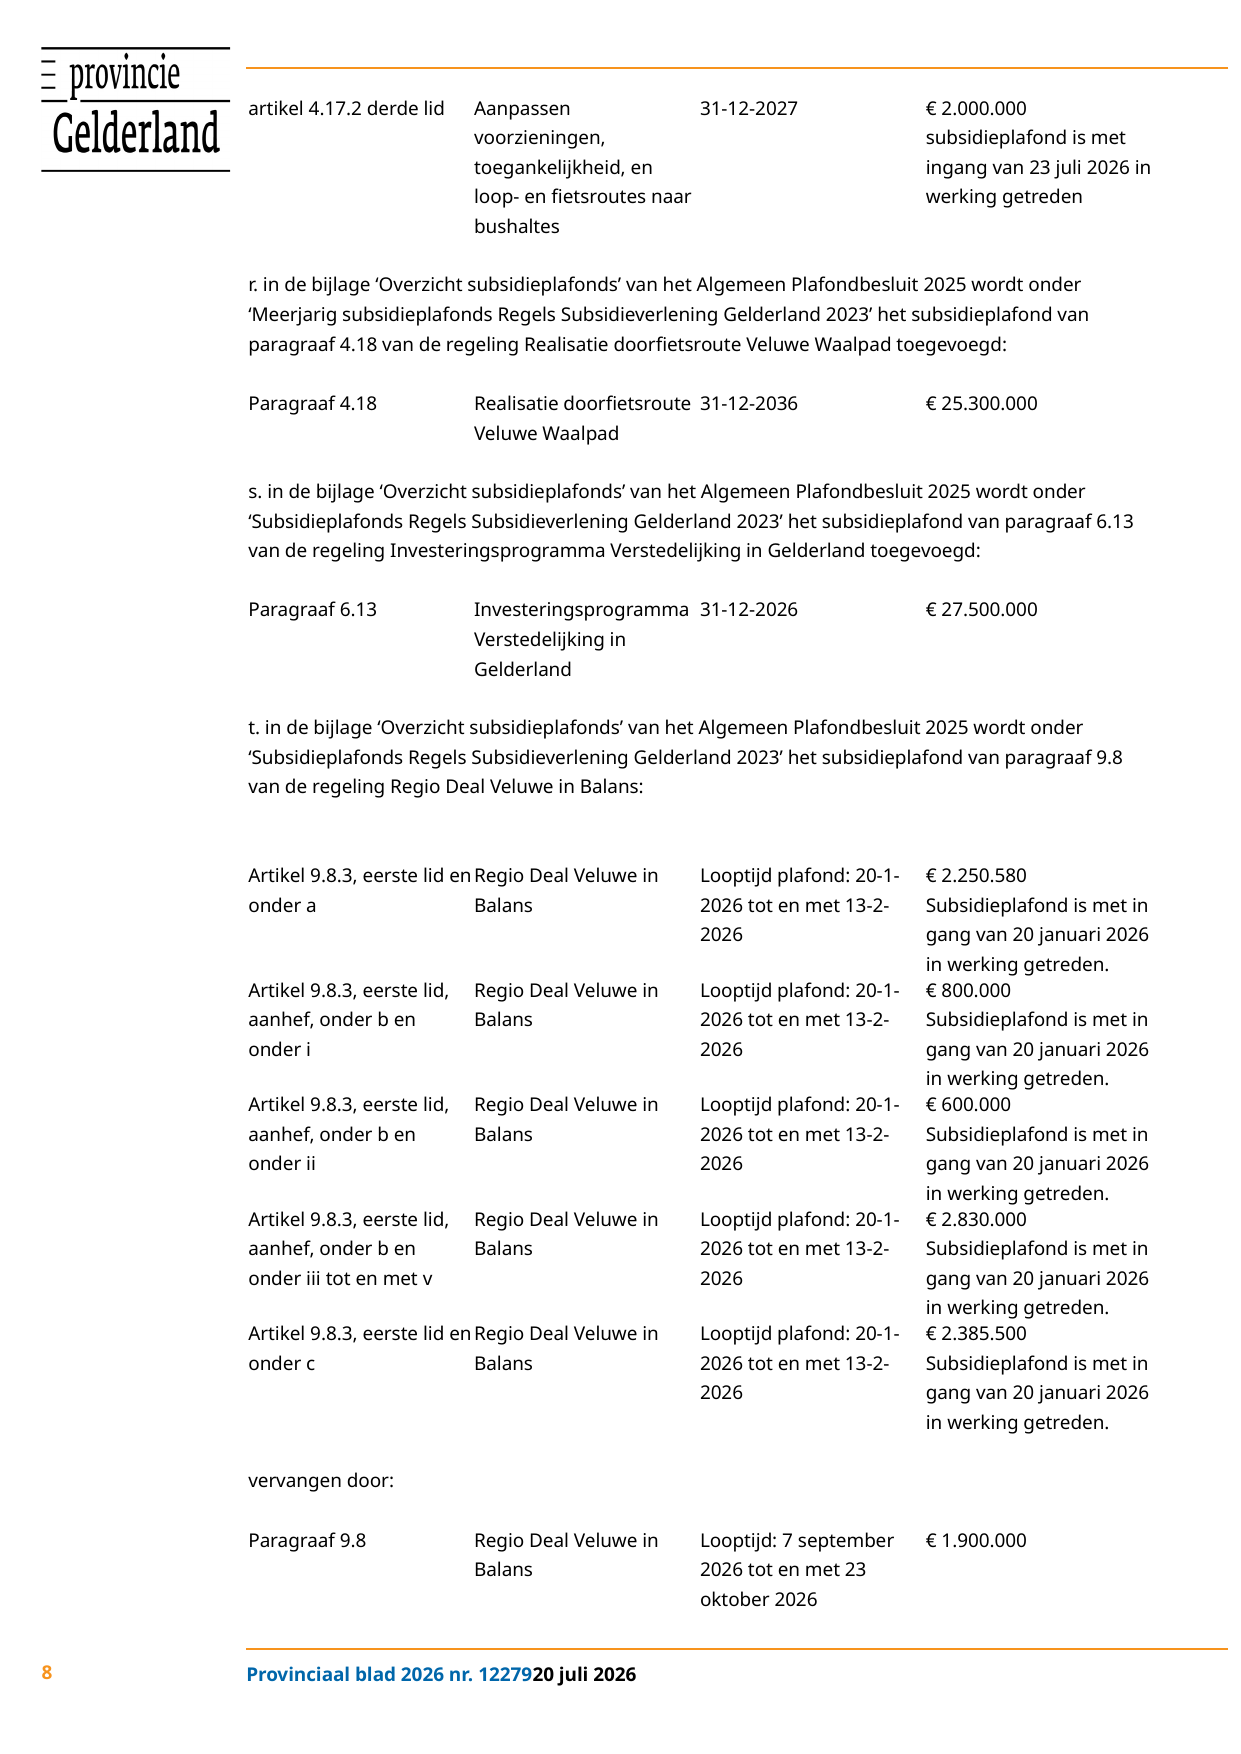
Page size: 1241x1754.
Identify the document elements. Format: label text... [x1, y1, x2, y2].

table_header Investeringsprogramma Verstedelijking in Gelderland [474, 597, 700, 682]
table_cell Looptijd plafond: 20-1-2026 tot en met 13-2-2026 [700, 1320, 926, 1435]
table_cell Regio Deal Veluwe in Balans [474, 977, 700, 1091]
table_cell artikel 4.17.2 derde lid [248, 95, 474, 239]
table_header € 1.900.000 [926, 1527, 1152, 1612]
table_cell Regio Deal Veluwe in Balans [474, 1091, 700, 1206]
table_header € 2.250.580 Subsidieplafond is met in gang van 20 januari 2026 in werking getreden. [926, 863, 1152, 977]
table_header Regio Deal Veluwe in Balans [474, 863, 700, 977]
table_cell Artikel 9.8.3, eerste lid en onder c [248, 1320, 474, 1435]
table_cell Artikel 9.8.3, eerste lid, aanhef, onder b en onder i [248, 977, 474, 1091]
table_cell Looptijd plafond: 20-1-2026 tot en met 13-2-2026 [700, 1091, 926, 1206]
table_cell € 2.385.500 Subsidieplafond is met in gang van 20 januari 2026 in werking getreden. [926, 1320, 1152, 1435]
text r. in de bijlage ‘Overzicht subsidieplafonds’ van het Algemeen Plafondbesluit 2025 wordt onder ‘Meerjarig subsidieplafonds Regels Subsidieverlening Gelderland 2023’ het subsidieplafond van paragraaf 4.18 van de regeling Realisatie doorfietsroute Veluwe Waalpad toegevoegd: [248, 272, 1152, 357]
table_cell € 2.000.000 subsidieplafond is met ingang van 23 juli 2026 in werking getreden [926, 95, 1152, 239]
table_header Paragraaf 4.18 [248, 390, 474, 445]
table_header Artikel 9.8.3, eerste lid en onder a [248, 863, 474, 977]
table_cell Regio Deal Veluwe in Balans [474, 1206, 700, 1320]
table_cell Artikel 9.8.3, eerste lid, aanhef, onder b en onder iii tot en met v [248, 1206, 474, 1320]
table_header Realisatie doorfietsroute Veluwe Waalpad [474, 390, 700, 445]
table_cell 31-12-2027 [700, 95, 926, 239]
table_header € 27.500.000 [926, 597, 1152, 682]
table_cell Regio Deal Veluwe in Balans [474, 1320, 700, 1435]
table_header Regio Deal Veluwe in Balans [474, 1527, 700, 1612]
table_header € 25.300.000 [926, 390, 1152, 445]
table_header 31-12-2026 [700, 597, 926, 682]
text vervangen door: [248, 1468, 1152, 1493]
picture [41, 47, 231, 172]
table_cell Looptijd plafond: 20-1-2026 tot en met 13-2-2026 [700, 1206, 926, 1320]
table_header Paragraaf 6.13 [248, 597, 474, 682]
table_cell € 800.000 Subsidieplafond is met in gang van 20 januari 2026 in werking getreden. [926, 977, 1152, 1091]
text s. in de bijlage ‘Overzicht subsidieplafonds’ van het Algemeen Plafondbesluit 2025 wordt onder ‘Subsidieplafonds Regels Subsidieverlening Gelderland 2023’ het subsidieplafond van paragraaf 6.13 van de regeling Investeringsprogramma Verstedelijking in Gelderland toegevoegd: [248, 478, 1152, 563]
table_cell Aanpassen voorzieningen, toegankelijkheid, en loop- en fietsroutes naar bushaltes [474, 95, 700, 239]
table_cell Looptijd plafond: 20-1-2026 tot en met 13-2-2026 [700, 977, 926, 1091]
table_header Paragraaf 9.8 [248, 1527, 474, 1612]
table_cell € 600.000 Subsidieplafond is met in gang van 20 januari 2026 in werking getreden. [926, 1091, 1152, 1206]
table_cell Artikel 9.8.3, eerste lid, aanhef, onder b en onder ii [248, 1091, 474, 1206]
table_header Looptijd: 7 september 2026 tot en met 23 oktober 2026 [700, 1527, 926, 1612]
table_header 31-12-2036 [700, 390, 926, 445]
table_header Looptijd plafond: 20-1-2026 tot en met 13-2-2026 [700, 863, 926, 977]
text t. in de bijlage ‘Overzicht subsidieplafonds’ van het Algemeen Plafondbesluit 2025 wordt onder ‘Subsidieplafonds Regels Subsidieverlening Gelderland 2023’ het subsidieplafond van paragraaf 9.8 van de regeling Regio Deal Veluwe in Balans: [248, 714, 1152, 799]
table_cell € 2.830.000 Subsidieplafond is met in gang van 20 januari 2026 in werking getreden. [926, 1206, 1152, 1320]
